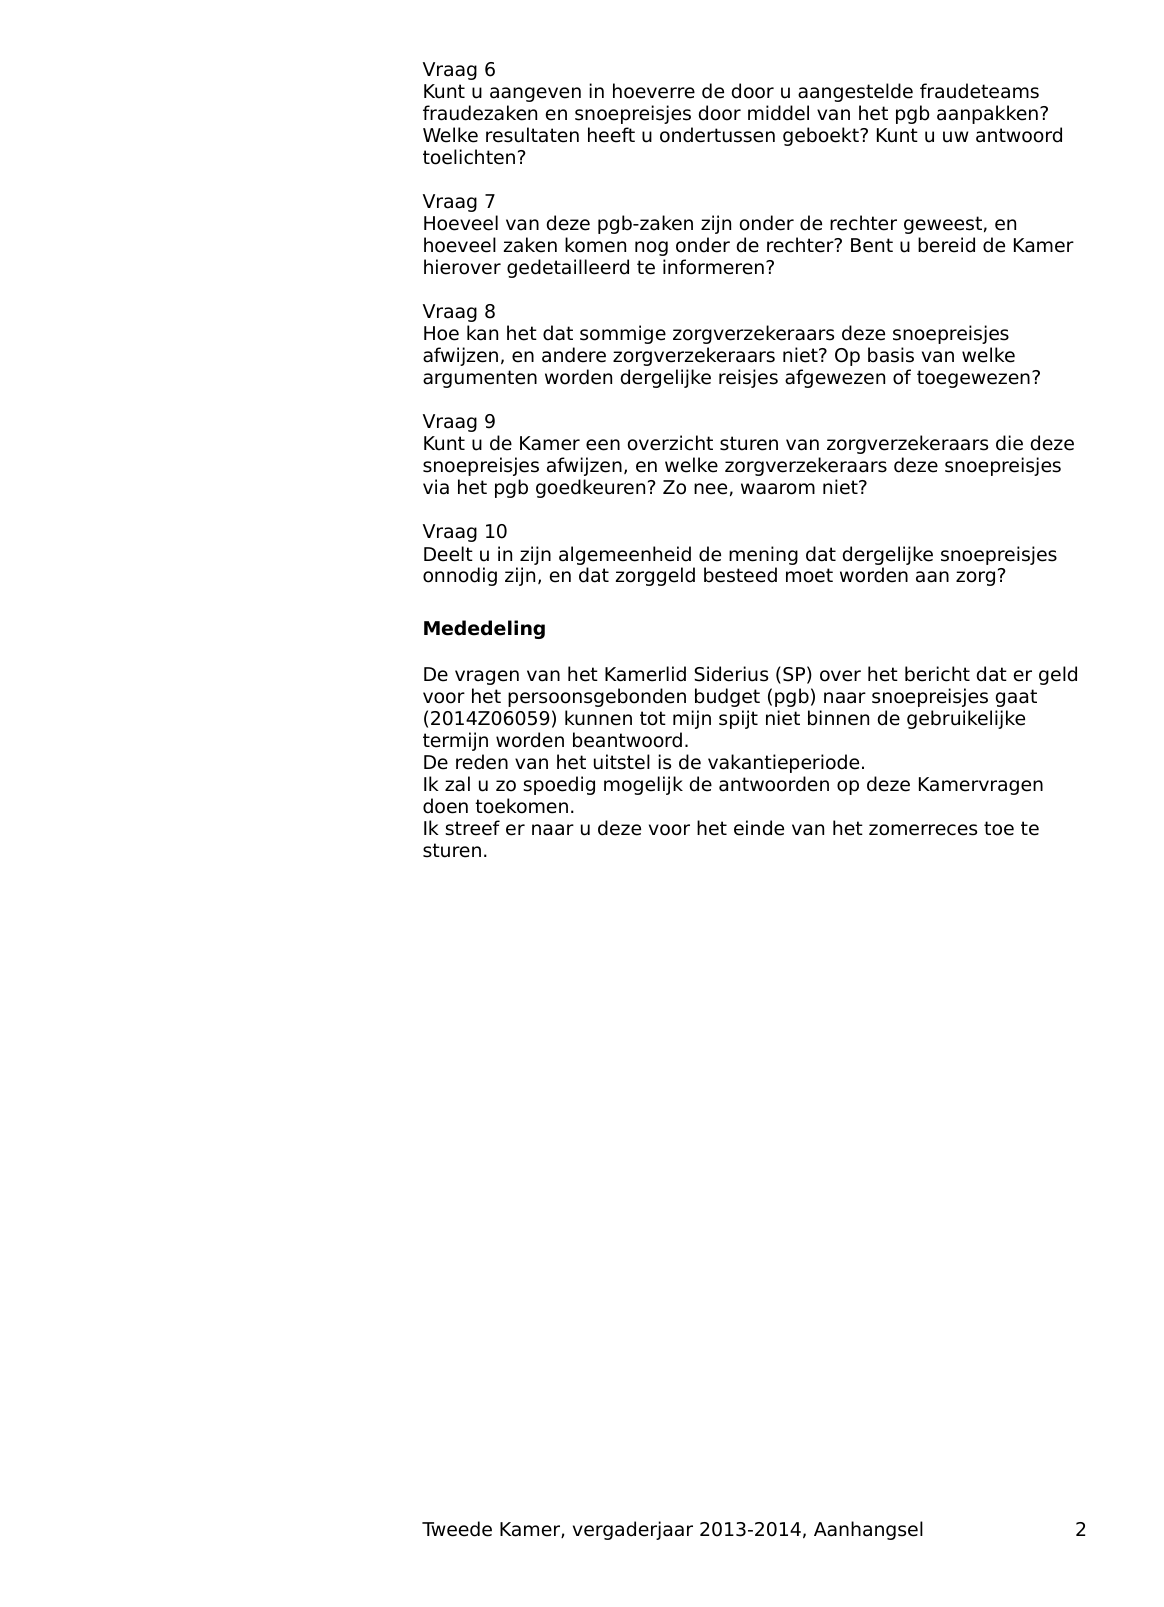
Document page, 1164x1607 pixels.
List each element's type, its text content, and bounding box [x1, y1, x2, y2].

text Hoeveel van deze pgb-zaken zijn onder de rechter geweest, en hoeveel zaken komen nog onder de rechter? Bent u bereid de Kamer hierover gedetailleerd te informeren? [422, 213, 1087, 279]
text Kunt u aangeven in hoeverre de door u aangestelde fraudeteams fraudezaken en snoepreisjes door middel van het pgb aanpakken? Welke resultaten heeft u ondertussen geboekt? Kunt u uw antwoord toelichten? [422, 81, 1087, 169]
text Vraag 9 [422, 411, 1087, 433]
text Ik streef er naar u deze voor het einde van het zomerreces toe te sturen. [422, 818, 1087, 862]
text Vraag 6 [422, 59, 1087, 81]
text De reden van het uitstel is de vakantieperiode. [422, 752, 1087, 774]
text Vraag 8 [422, 301, 1087, 323]
text Vraag 10 [422, 521, 1087, 543]
text Vraag 7 [422, 191, 1087, 213]
text De vragen van het Kamerlid Siderius (SP) over het bericht dat er geld voor het persoonsgebonden budget (pgb) naar snoepreisjes gaat (2014Z06059) kunnen tot mijn spijt niet binnen de gebruikelijke termijn worden beantwoord. [422, 664, 1087, 752]
text Kunt u de Kamer een overzicht sturen van zorgverzekeraars die deze snoepreisjes afwijzen, en welke zorgverzekeraars deze snoepreisjes via het pgb goedkeuren? Zo nee, waarom niet? [422, 433, 1087, 499]
text Hoe kan het dat sommige zorgverzekeraars deze snoepreisjes afwijzen, en andere zorgverzekeraars niet? Op basis van welke argumenten worden dergelijke reisjes afgewezen of toegewezen? [422, 323, 1087, 389]
text Deelt u in zijn algemeenheid de mening dat dergelijke snoepreisjes onnodig zijn, en dat zorggeld besteed moet worden aan zorg? [422, 543, 1087, 587]
subtitle Mededeling [422, 617, 1087, 639]
text Ik zal u zo spoedig mogelijk de antwoorden op deze Kamervragen doen toekomen. [422, 774, 1087, 818]
